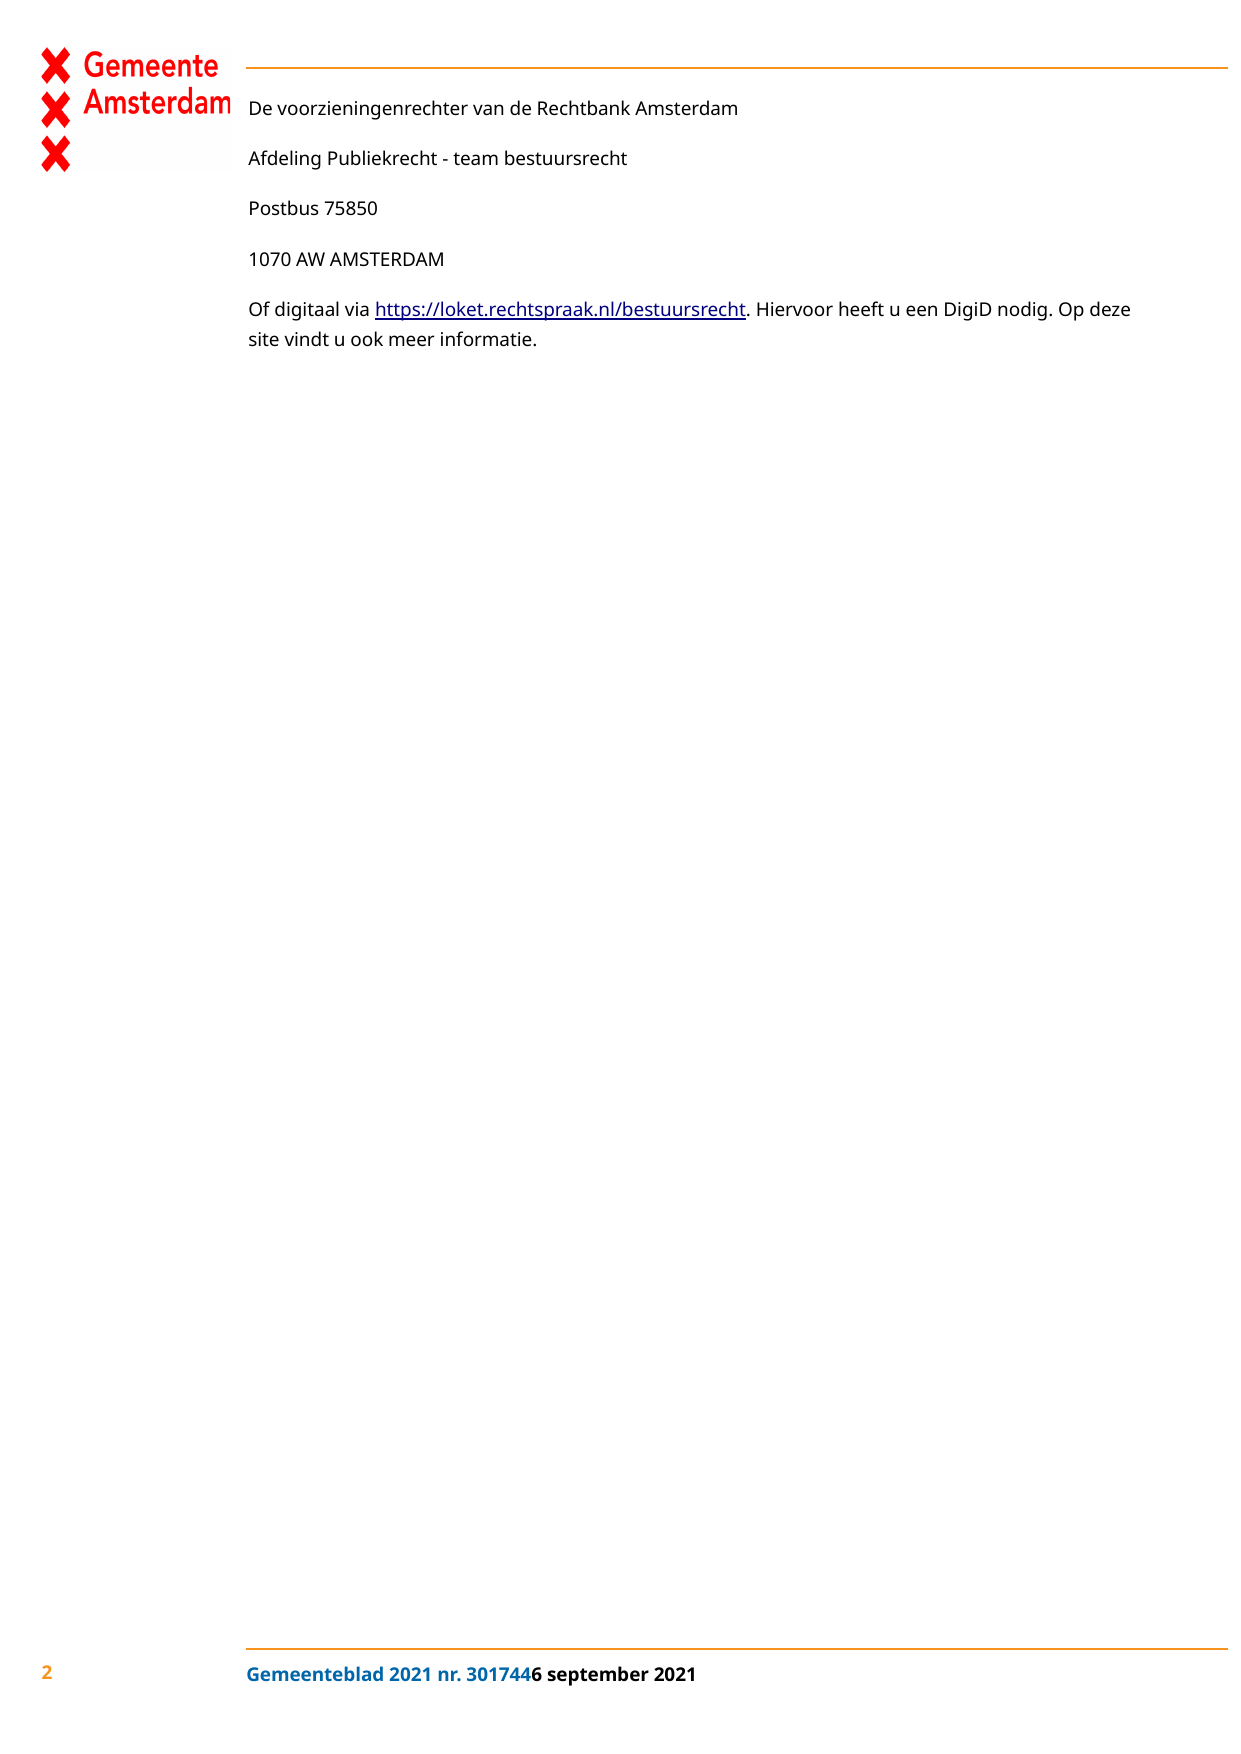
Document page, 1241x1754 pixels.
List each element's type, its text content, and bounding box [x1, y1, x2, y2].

text De voorzieningenrechter van de Rechtbank Amsterdam [248, 95, 1152, 121]
text Afdeling Publiekrecht - team bestuursrecht [248, 145, 1152, 171]
picture [41, 47, 231, 172]
text Postbus 75850 [248, 196, 1152, 221]
text Of digitaal via https://loket.rechtspraak.nl/bestuursrecht. Hiervoor heeft u een DigiD nodig. Op deze site vindt u ook meer informatie. [248, 296, 1152, 352]
text 1070 AW AMSTERDAM [248, 246, 1152, 272]
